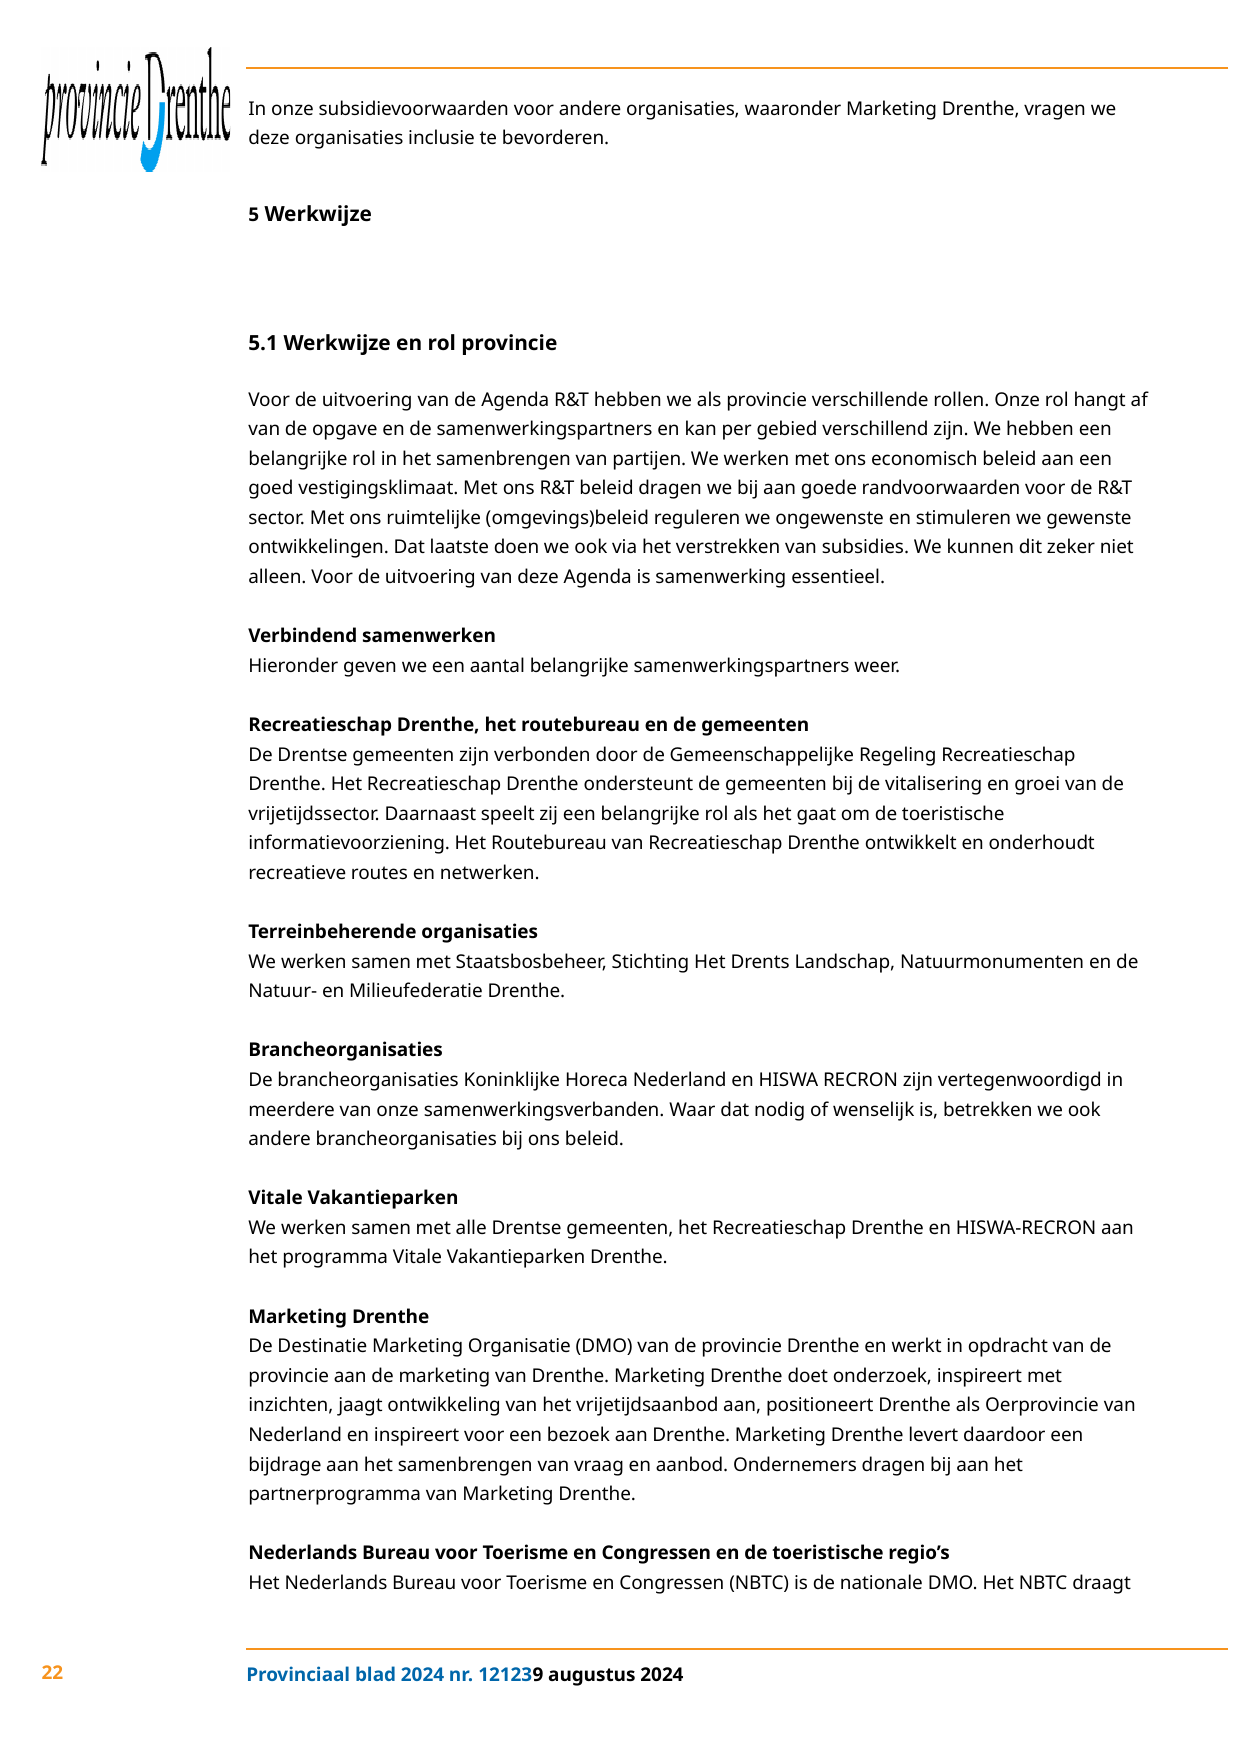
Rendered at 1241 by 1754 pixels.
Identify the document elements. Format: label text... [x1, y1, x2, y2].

text De brancheorganisaties Koninklijke Horeca Nederland en HISWA RECRON zijn vertegenwoordigd in meerdere van onze samenwerkingsverbanden. Waar dat nodig of wenselijk is, betrekken we ook andere brancheorganisaties bij ons beleid. [248, 1066, 1152, 1151]
text 5.1 Werkwijze en rol provincie [248, 328, 1152, 356]
text De Drentse gemeenten zijn verbonden door de Gemeenschappelijke Regeling Recreatieschap Drenthe. Het Recreatieschap Drenthe ondersteunt de gemeenten bij de vitalisering en groei van de vrijetijdssector. Daarnaast speelt zij een belangrijke rol als het gaat om de toeristische informatievoorziening. Het Routebureau van Recreatieschap Drenthe ontwikkelt en onderhoudt recreatieve routes en netwerken. [248, 741, 1152, 885]
picture [41, 47, 231, 172]
text 5 Werkwijze [248, 199, 1152, 228]
text We werken samen met Staatsbosbeheer, Stichting Het Drents Landschap, Natuurmonumenten en de Natuur- en Milieufederatie Drenthe. [248, 948, 1152, 1003]
text Het Nederlands Bureau voor Toerisme en Congressen (NBTC) is de nationale DMO. Het NBTC draagt [248, 1569, 1152, 1595]
text Brancheorganisaties [248, 1037, 1152, 1062]
text Hieronder geven we een aantal belangrijke samenwerkingspartners weer. [248, 652, 1152, 678]
text Vitale Vakantieparken [248, 1184, 1152, 1210]
text De Destinatie Marketing Organisatie (DMO) van de provincie Drenthe en werkt in opdracht van de provincie aan de marketing van Drenthe. Marketing Drenthe doet onderzoek, inspireert met inzichten, jaagt ontwikkeling van het vrijetijdsaanbod aan, positioneert Drenthe als Oerprovincie van Nederland en inspireert voor een bezoek aan Drenthe. Marketing Drenthe levert daardoor een bijdrage aan het samenbrengen van vraag en aanbod. Ondernemers dragen bij aan het partnerprogramma van Marketing Drenthe. [248, 1332, 1152, 1506]
text We werken samen met alle Drentse gemeenten, het Recreatieschap Drenthe en HISWA-RECRON aan het programma Vitale Vakantieparken Drenthe. [248, 1214, 1152, 1269]
text Nederlands Bureau voor Toerisme en Congressen en de toeristische regio’s [248, 1539, 1152, 1565]
text Terreinbeherende organisaties [248, 918, 1152, 944]
text Verbindend samenwerken [248, 622, 1152, 648]
text Marketing Drenthe [248, 1303, 1152, 1328]
text Voor de uitvoering van de Agenda R&T hebben we als provincie verschillende rollen. Onze rol hangt af van de opgave en de samenwerkingspartners en kan per gebied verschillend zijn. We hebben een belangrijke rol in het samenbrengen van partijen. We werken met ons economisch beleid aan een goed vestigingsklimaat. Met ons R&T beleid dragen we bij aan goede randvoorwaarden voor de R&T sector. Met ons ruimtelijke (omgevings)beleid reguleren we ongewenste en stimuleren we gewenste ontwikkelingen. Dat laatste doen we ook via het verstrekken van subsidies. We kunnen dit zeker niet alleen. Voor de uitvoering van deze Agenda is samenwerking essentieel. [248, 386, 1152, 589]
text Recreatieschap Drenthe, het routebureau en de gemeenten [248, 711, 1152, 737]
text In onze subsidievoorwaarden voor andere organisaties, waaronder Marketing Drenthe, vragen we deze organisaties inclusie te bevorderen. [248, 95, 1152, 150]
